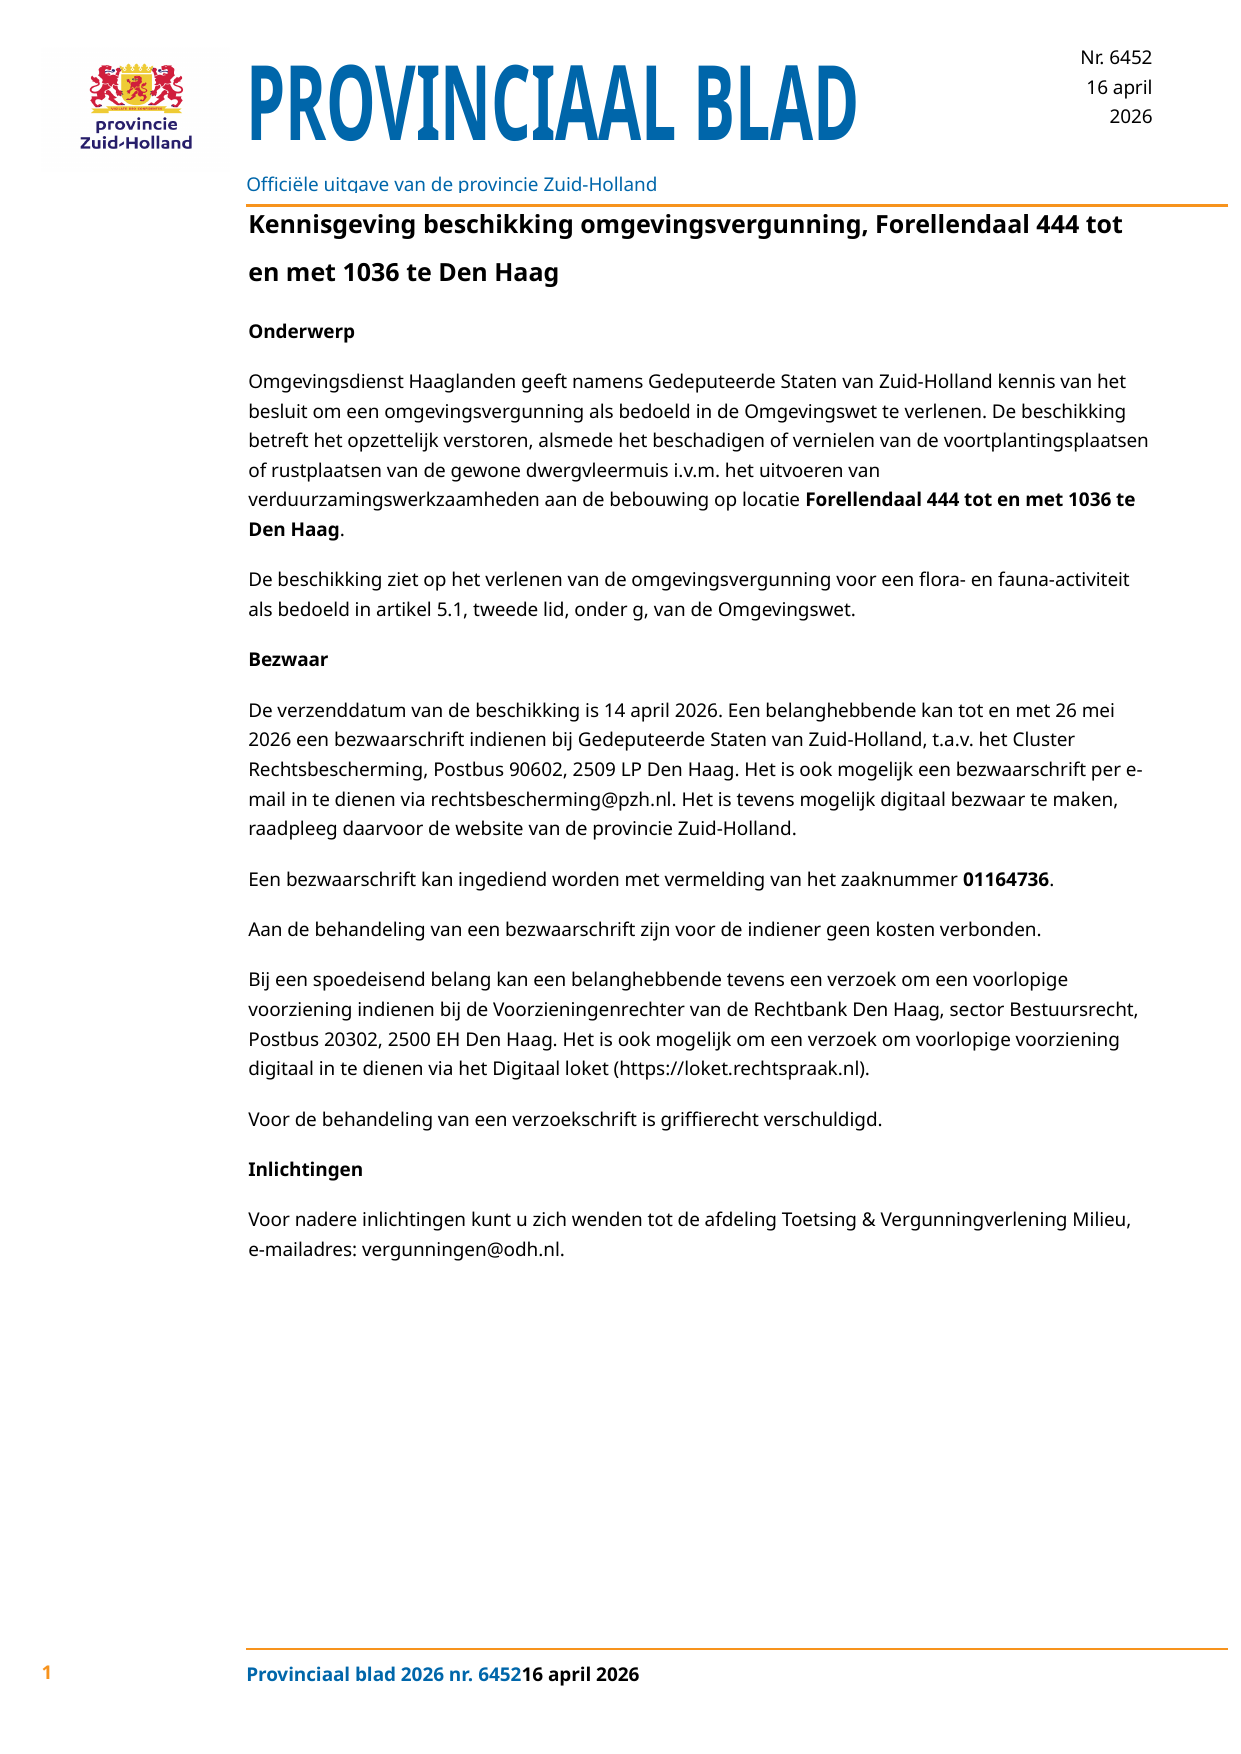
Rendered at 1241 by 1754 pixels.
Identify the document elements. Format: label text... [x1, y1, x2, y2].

text De beschikking ziet op het verlenen van de omgevingsvergunning voor een flora- en fauna-activiteit als bedoeld in artikel 5.1, tweede lid, onder g, van de Omgevingswet. [248, 567, 1152, 622]
text Bezwaar [248, 647, 1152, 672]
text Bij een spoedeisend belang kan een belanghebbende tevens een verzoek om een voorlopige voorziening indienen bij de Voorzieningenrechter van de Rechtbank Den Haag, sector Bestuursrecht, Postbus 20302, 2500 EH Den Haag. Het is ook mogelijk om een verzoek om voorlopige voorziening digitaal in te dienen via het Digitaal loket (https://loket.rechtspraak.nl). [248, 967, 1152, 1081]
text Omgevingsdienst Haaglanden geeft namens Gedeputeerde Staten van Zuid-Holland kennis van het besluit om een omgevingsvergunning als bedoeld in de Omgevingswet te verlenen. De beschikking betreft het opzettelijk verstoren, alsmede het beschadigen of vernielen van de voortplantingsplaatsen of rustplaatsen van de gewone dwergvleermuis i.v.m. het uitvoeren van verduurzamingswerkzaamheden aan de bebouwing op locatie Forellendaal 444 tot en met 1036 te Den Haag. [248, 368, 1152, 542]
text De verzenddatum van de beschikking is 14 april 2026. Een belanghebbende kan tot en met 26 mei 2026 een bezwaarschrift indienen bij Gedeputeerde Staten van Zuid-Holland, t.a.v. het Cluster Rechtsbescherming, Postbus 90602, 2509 LP Den Haag. Het is ook mogelijk een bezwaarschrift per e-mail in te dienen via rechtsbescherming@pzh.nl. Het is tevens mogelijk digitaal bezwaar te maken, raadpleeg daarvoor de website van de provincie Zuid-Holland. [248, 697, 1152, 841]
text Onderwerp [248, 318, 1152, 344]
text Aan de behandeling van een bezwaarschrift zijn voor de indiener geen kosten verbonden. [248, 916, 1152, 942]
text Voor de behandeling van een verzoekschrift is griffierecht verschuldigd. [248, 1106, 1152, 1132]
text Kennisgeving beschikking omgevingsvergunning, Forellendaal 444 tot en met 1036 te Den Haag [248, 207, 1152, 288]
picture [41, 47, 231, 172]
text Voor nadere inlichtingen kunt u zich wenden tot de afdeling Toetsing & Vergunningverlening Milieu, e-mailadres: vergunningen@odh.nl. [248, 1207, 1152, 1262]
text Een bezwaarschrift kan ingediend worden met vermelding van het zaaknummer 01164736. [248, 866, 1152, 892]
text Inlichtingen [248, 1156, 1152, 1182]
